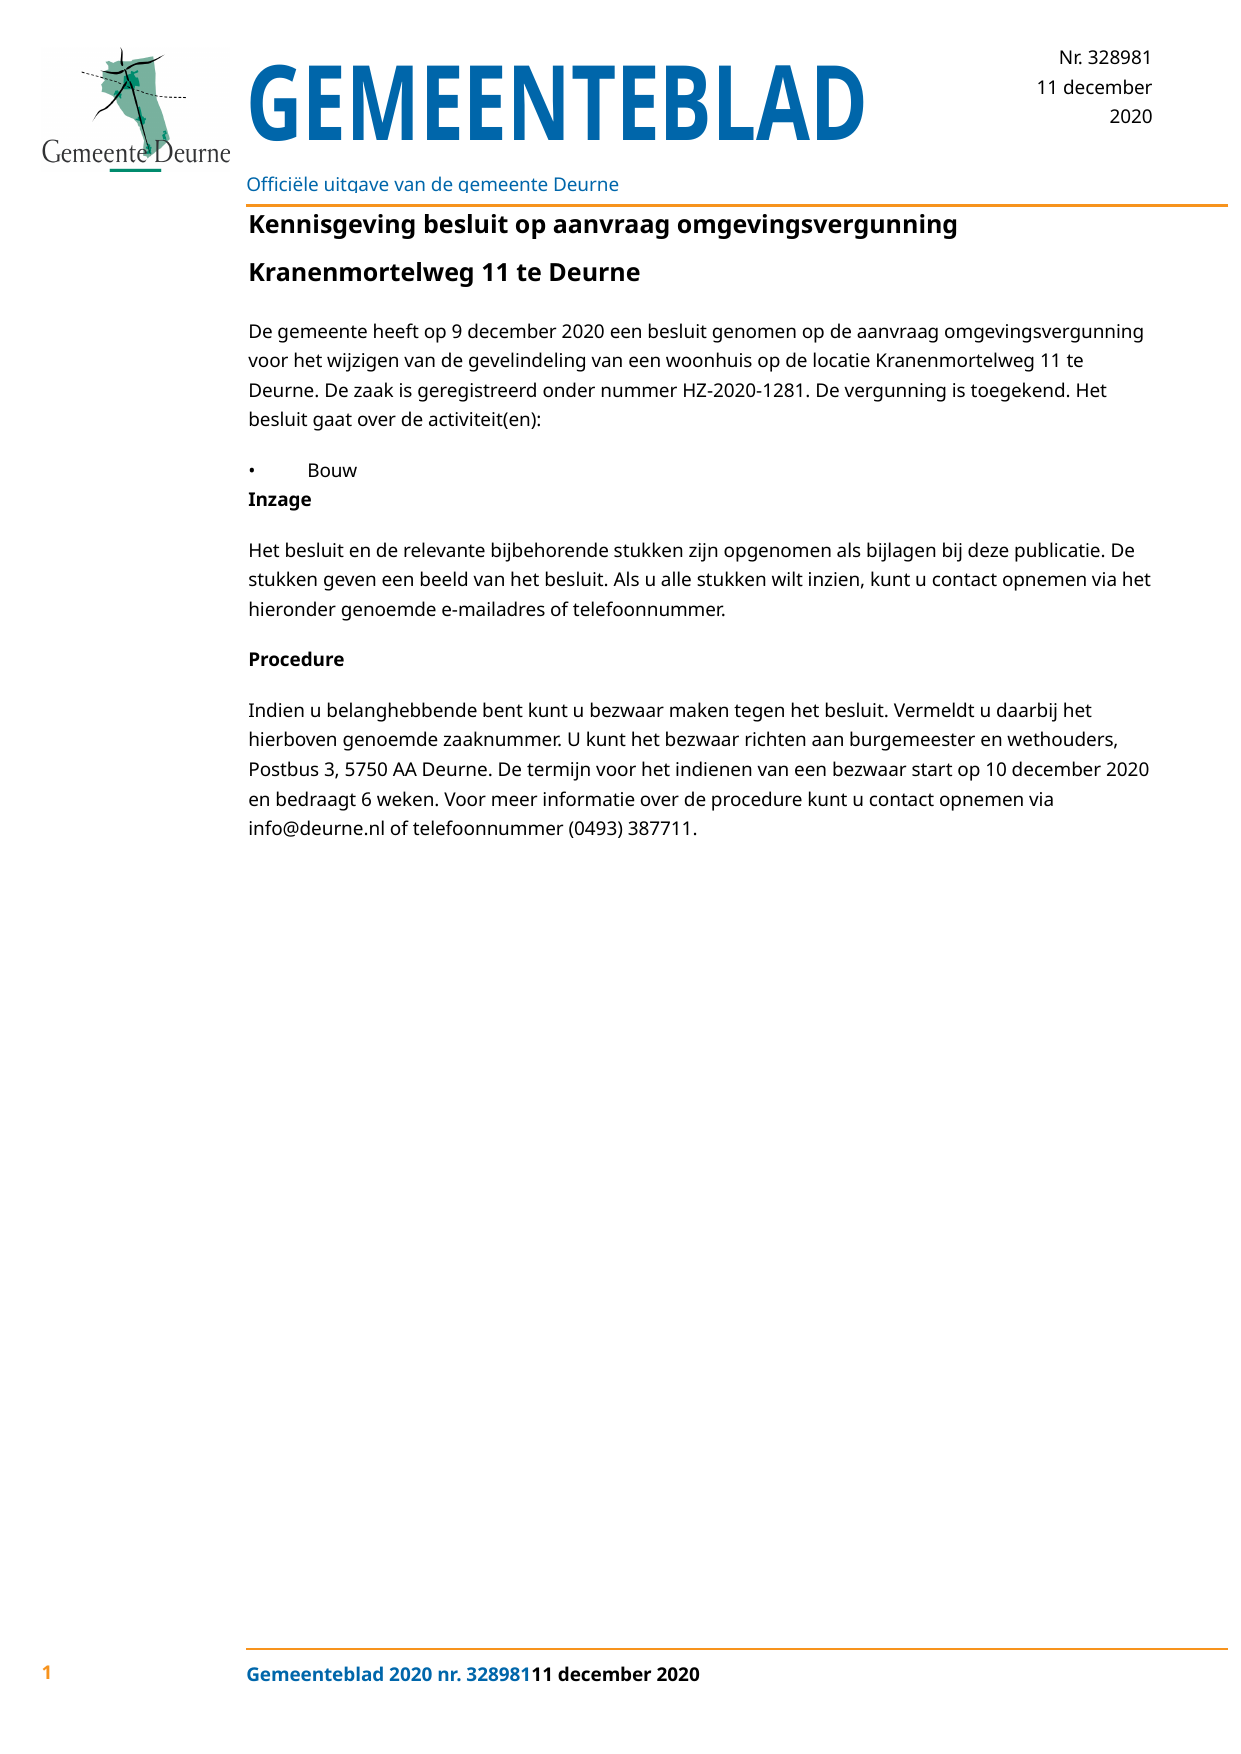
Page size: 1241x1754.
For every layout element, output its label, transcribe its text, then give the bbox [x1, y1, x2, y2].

text De gemeente heeft op 9 december 2020 een besluit genomen op de aanvraag omgevingsvergunning voor het wijzigen van de gevelindeling van een woonhuis op de locatie Kranenmortelweg 11 te Deurne. De zaak is geregistreerd onder nummer HZ-2020-1281. De vergunning is toegekend. Het besluit gaat over de activiteit(en): [248, 318, 1152, 432]
picture [41, 47, 231, 172]
list Bouw [248, 457, 1152, 483]
text Inzage [248, 487, 1152, 512]
text Indien u belanghebbende bent kunt u bezwaar maken tegen het besluit. Vermeldt u daarbij het hierboven genoemde zaaknummer. U kunt het bezwaar richten aan burgemeester en wethouders, Postbus 3, 5750 AA Deurne. De termijn voor het indienen van een bezwaar start op 10 december 2020 en bedraagt 6 weken. Voor meer informatie over de procedure kunt u contact opnemen via info@deurne.nl of telefoonnummer (0493) 387711. [248, 697, 1152, 841]
text Procedure [248, 647, 1152, 672]
text Kennisgeving besluit op aanvraag omgevingsvergunning Kranenmortelweg 11 te Deurne [248, 207, 1152, 288]
text Het besluit en de relevante bijbehorende stukken zijn opgenomen als bijlagen bij deze publicatie. De stukken geven een beeld van het besluit. Als u alle stukken wilt inzien, kunt u contact opnemen via het hieronder genoemde e-mailadres of telefoonnummer. [248, 537, 1152, 622]
